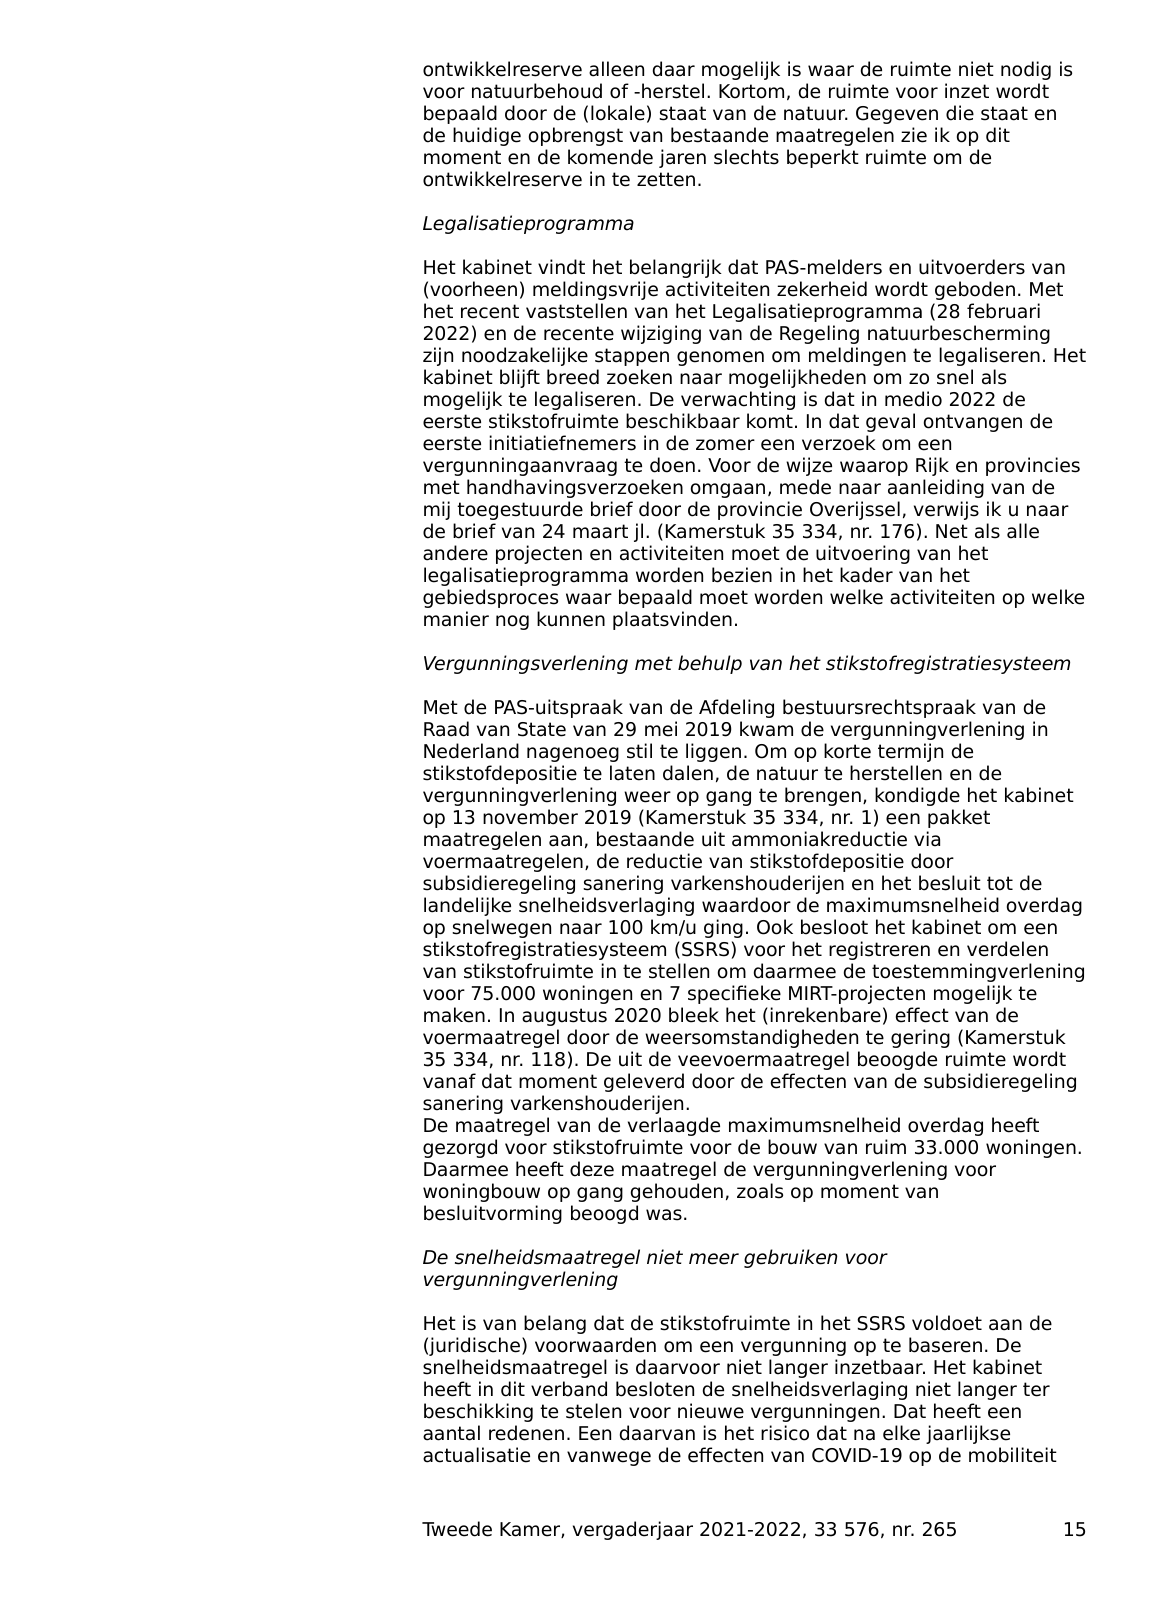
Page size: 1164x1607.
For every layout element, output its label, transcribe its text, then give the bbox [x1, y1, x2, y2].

text Het is van belang dat de stikstofruimte in het SSRS voldoet aan de (juridische) voorwaarden om een vergunning op te baseren. De snelheidsmaatregel is daarvoor niet langer inzetbaar. Het kabinet heeft in dit verband besloten de snelheidsverlaging niet langer ter beschikking te stelen voor nieuwe vergunningen. Dat heeft een aantal redenen. Een daarvan is het risico dat na elke jaarlijkse actualisatie en vanwege de effecten van COVID-19 op de mobiliteit [422, 1313, 1087, 1467]
text ontwikkelreserve alleen daar mogelijk is waar de ruimte niet nodig is voor natuurbehoud of -herstel. Kortom, de ruimte voor inzet wordt bepaald door de (lokale) staat van de natuur. Gegeven die staat en de huidige opbrengst van bestaande maatregelen zie ik op dit moment en de komende jaren slechts beperkt ruimte om de ontwikkelreserve in te zetten. [422, 59, 1087, 191]
text De maatregel van de verlaagde maximumsnelheid overdag heeft gezorgd voor stikstofruimte voor de bouw van ruim 33.000 woningen. Daarmee heeft deze maatregel de vergunningverlening voor woningbouw op gang gehouden, zoals op moment van besluitvorming beoogd was. [422, 1115, 1087, 1225]
text Het kabinet vindt het belangrijk dat PAS-melders en uitvoerders van (voorheen) meldingsvrije activiteiten zekerheid wordt geboden. Met het recent vaststellen van het Legalisatieprogramma (28 februari 2022) en de recente wijziging van de Regeling natuurbescherming zijn noodzakelijke stappen genomen om meldingen te legaliseren. Het kabinet blijft breed zoeken naar mogelijkheden om zo snel als mogelijk te legaliseren. De verwachting is dat in medio 2022 de eerste stikstofruimte beschikbaar komt. In dat geval ontvangen de eerste initiatiefnemers in de zomer een verzoek om een vergunningaanvraag te doen. Voor de wijze waarop Rijk en provincies met handhavingsverzoeken omgaan, mede naar aanleiding van de mij toegestuurde brief door de provincie Overijssel, verwijs ik u naar de brief van 24 maart jl. (Kamerstuk 35 334, nr. 176). Net als alle andere projecten en activiteiten moet de uitvoering van het legalisatieprogramma worden bezien in het kader van het gebiedsproces waar bepaald moet worden welke activiteiten op welke manier nog kunnen plaatsvinden. [422, 257, 1087, 631]
subtitle De snelheidsmaatregel niet meer gebruiken voor vergunningverlening [422, 1247, 1087, 1291]
subtitle Legalisatieprogramma [422, 213, 1087, 235]
text Met de PAS-uitspraak van de Afdeling bestuursrechtspraak van de Raad van State van 29 mei 2019 kwam de vergunningverlening in Nederland nagenoeg stil te liggen. Om op korte termijn de stikstofdepositie te laten dalen, de natuur te herstellen en de vergunningverlening weer op gang te brengen, kondigde het kabinet op 13 november 2019 (Kamerstuk 35 334, nr. 1) een pakket maatregelen aan, bestaande uit ammoniakreductie via voermaatregelen, de reductie van stikstofdepositie door subsidieregeling sanering varkenshouderijen en het besluit tot de landelijke snelheidsverlaging waardoor de maximumsnelheid overdag op snelwegen naar 100 km/u ging. Ook besloot het kabinet om een stikstofregistratiesysteem (SSRS) voor het registreren en verdelen van stikstofruimte in te stellen om daarmee de toestemmingverlening voor 75.000 woningen en 7 specifieke MIRT-projecten mogelijk te maken. In augustus 2020 bleek het (inrekenbare) effect van de voermaatregel door de weersomstandigheden te gering (Kamerstuk 35 334, nr. 118). De uit de veevoermaatregel beoogde ruimte wordt vanaf dat moment geleverd door de effecten van de subsidieregeling sanering varkenshouderijen. [422, 697, 1087, 1115]
subtitle Vergunningsverlening met behulp van het stikstofregistratiesysteem [422, 653, 1087, 675]
